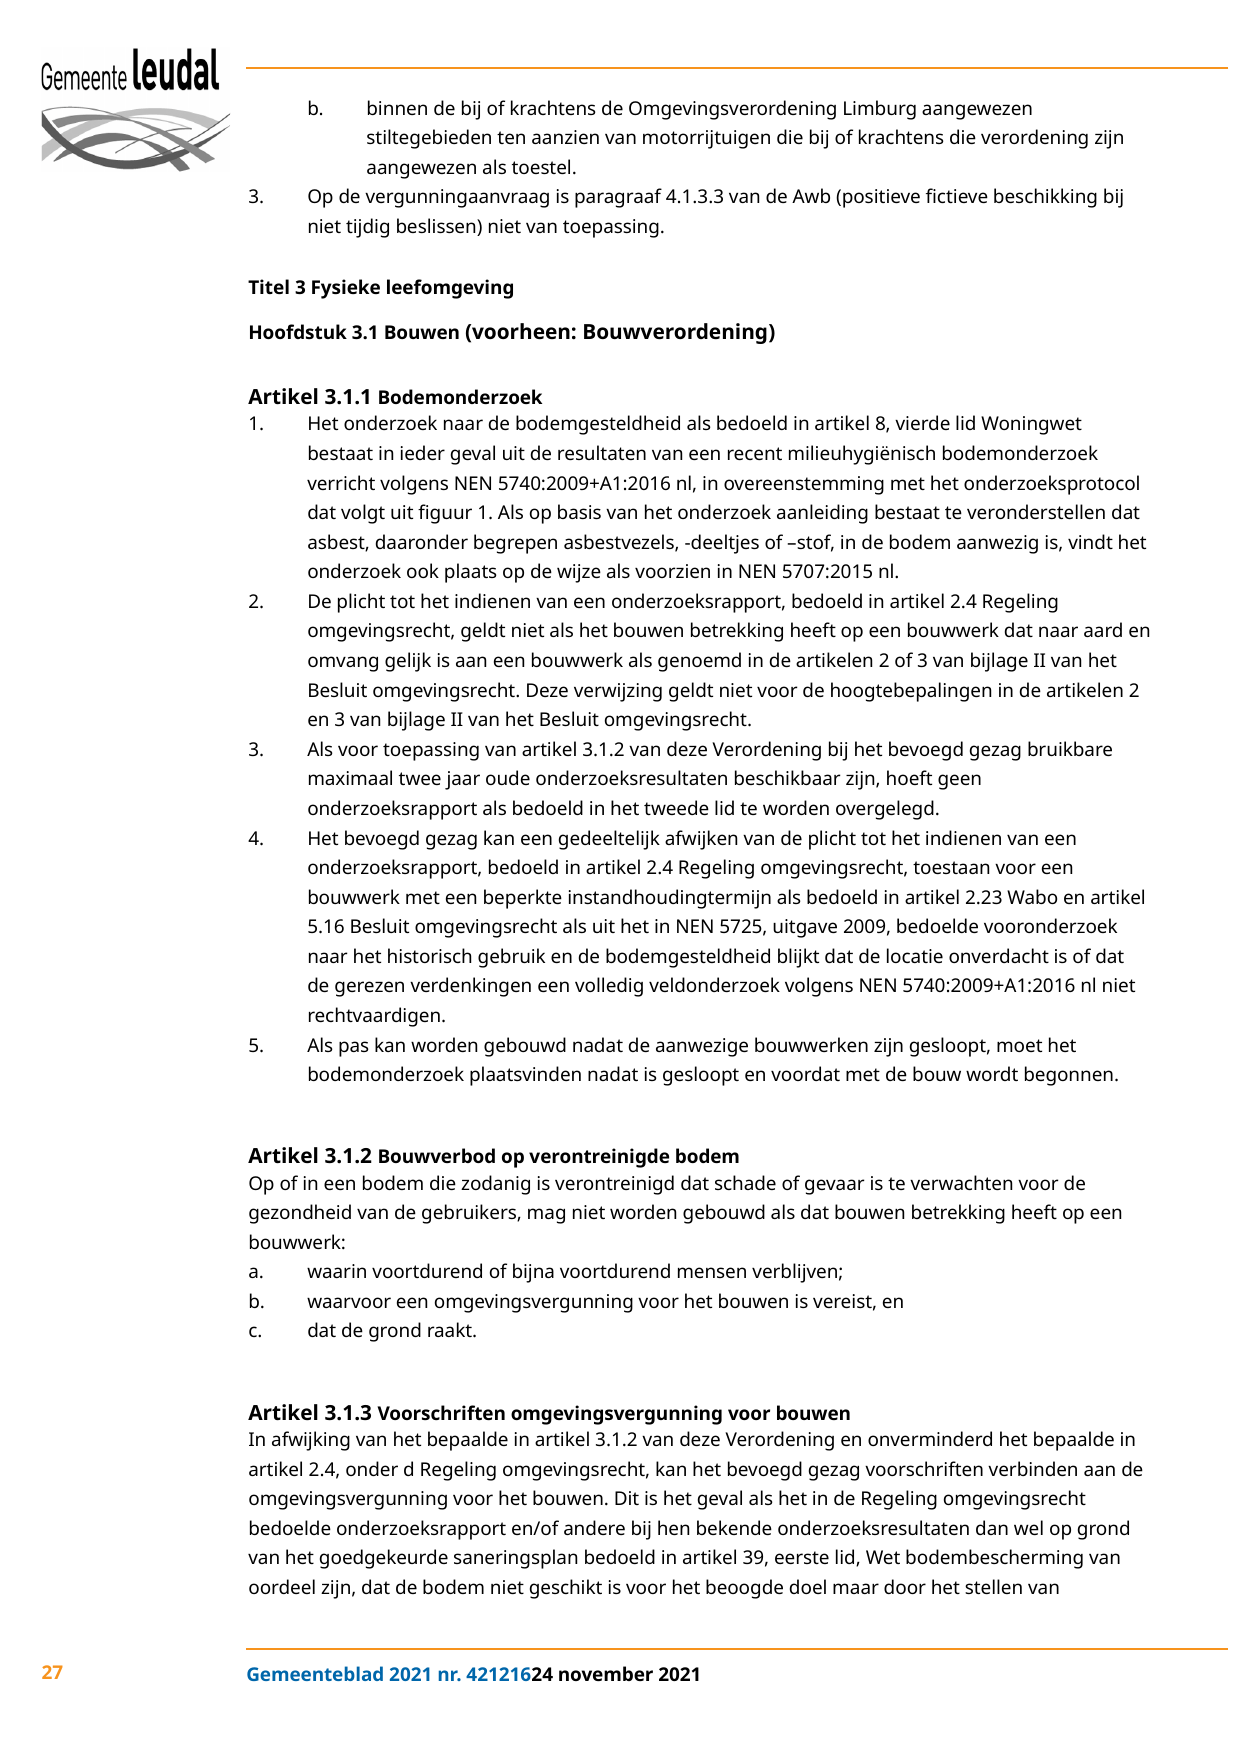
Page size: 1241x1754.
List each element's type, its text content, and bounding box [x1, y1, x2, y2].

list waarvoor een omgevingsvergunning voor het bouwen is vereist, en [248, 1288, 1152, 1314]
list dat de grond raakt. [248, 1318, 1152, 1343]
list binnen de bij of krachtens de Omgevingsverordening Limburg aangewezen stiltegebieden ten aanzien van motorrijtuigen die bij of krachtens die verordening zijn aangewezen als toestel. [307, 95, 1152, 180]
text Hoofdstuk 3.1 Bouwen (voorheen: Bouwverordening) [248, 317, 1152, 345]
list Als voor toepassing van artikel 3.1.2 van deze Verordening bij het bevoegd gezag bruikbare maximaal twee jaar oude onderzoeksresultaten beschikbaar zijn, hoeft geen onderzoeksrapport als bedoeld in het tweede lid te worden overgelegd. [248, 736, 1152, 821]
text Artikel 3.1.3 Voorschriften omgevingsvergunning voor bouwen [248, 1398, 1152, 1426]
list Het bevoegd gezag kan een gedeeltelijk afwijken van de plicht tot het indienen van een onderzoeksrapport, bedoeld in artikel 2.4 Regeling omgevingsrecht, toestaan voor een bouwwerk met een beperkte instandhoudingtermijn als bedoeld in artikel 2.23 Wabo en artikel 5.16 Besluit omgevingsrecht als uit het in NEN 5725, uitgave 2009, bedoelde vooronderzoek naar het historisch gebruik en de bodemgesteldheid blijkt dat de locatie onverdacht is of dat de gerezen verdenkingen een volledig veldonderzoek volgens NEN 5740:2009+A1:2016 nl niet rechtvaardigen. [248, 825, 1152, 1028]
list waarin voortdurend of bijna voortdurend mensen verblijven; [248, 1258, 1152, 1284]
list De plicht tot het indienen van een onderzoeksrapport, bedoeld in artikel 2.4 Regeling omgevingsrecht, geldt niet als het bouwen betrekking heeft op een bouwwerk dat naar aard en omvang gelijk is aan een bouwwerk als genoemd in de artikelen 2 of 3 van bijlage II van het Besluit omgevingsrecht. Deze verwijzing geldt niet voor de hoogtebepalingen in de artikelen 2 en 3 van bijlage II van het Besluit omgevingsrecht. [248, 588, 1152, 732]
list Als pas kan worden gebouwd nadat de aanwezige bouwwerken zijn gesloopt, moet het bodemonderzoek plaatsvinden nadat is gesloopt en voordat met de bouw wordt begonnen. [248, 1032, 1152, 1087]
list Het onderzoek naar de bodemgesteldheid als bedoeld in artikel 8, vierde lid Woningwet bestaat in ieder geval uit de resultaten van een recent milieuhygiënisch bodemonderzoek verricht volgens NEN 5740:2009+A1:2016 nl, in overeenstemming met het onderzoeksprotocol dat volgt uit figuur 1. Als op basis van het onderzoek aanleiding bestaat te veronderstellen dat asbest, daaronder begrepen asbestvezels, -deeltjes of –stof, in de bodem aanwezig is, vindt het onderzoek ook plaats op de wijze als voorzien in NEN 5707:2015 nl. [248, 411, 1152, 584]
text Op of in een bodem die zodanig is verontreinigd dat schade of gevaar is te verwachten voor de gezondheid van de gebruikers, mag niet worden gebouwd als dat bouwen betrekking heeft op een bouwwerk: [248, 1170, 1152, 1255]
picture [41, 47, 231, 172]
text Artikel 3.1.1 Bodemonderzoek [248, 382, 1152, 411]
text Titel 3 Fysieke leefomgeving [248, 272, 1152, 301]
text In afwijking van het bepaalde in artikel 3.1.2 van deze Verordening en onverminderd het bepaalde in artikel 2.4, onder d Regeling omgevingsrecht, kan het bevoegd gezag voorschriften verbinden aan de omgevingsvergunning voor het bouwen. Dit is het geval als het in de Regeling omgevingsrecht bedoelde onderzoeksrapport en/of andere bij hen bekende onderzoeksresultaten dan wel op grond van het goedgekeurde saneringsplan bedoeld in artikel 39, eerste lid, Wet bodembescherming van oordeel zijn, dat de bodem niet geschikt is voor het beoogde doel maar door het stellen van [248, 1426, 1152, 1600]
text Artikel 3.1.2 Bouwverbod op verontreinigde bodem [248, 1141, 1152, 1170]
list Op de vergunningaanvraag is paragraaf 4.1.3.3 van de Awb (positieve fictieve beschikking bij niet tijdig beslissen) niet van toepassing. [248, 183, 1152, 239]
